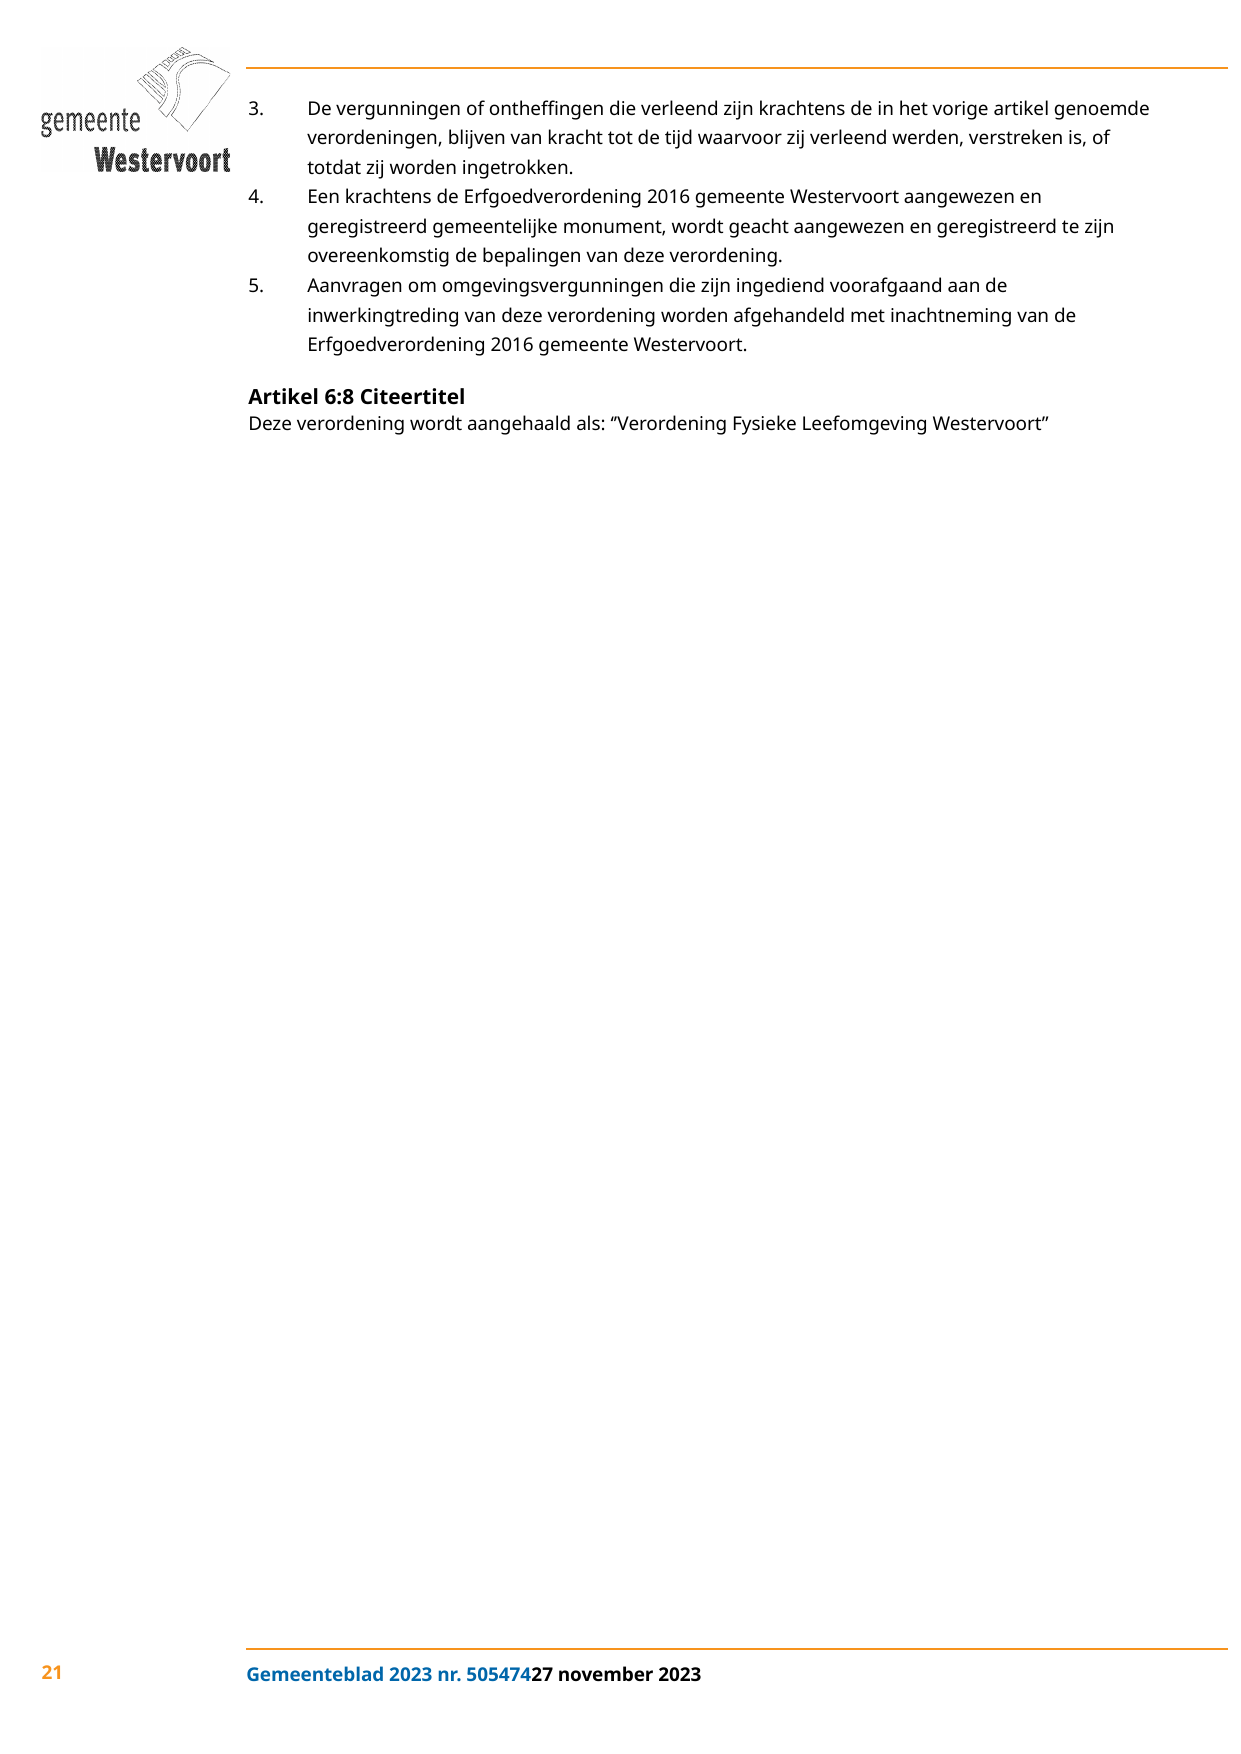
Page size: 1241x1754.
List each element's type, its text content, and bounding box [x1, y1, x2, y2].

text Artikel 6:8 Citeertitel [248, 382, 1152, 410]
list De vergunningen of ontheffingen die verleend zijn krachtens de in het vorige artikel genoemde verordeningen, blijven van kracht tot de tijd waarvoor zij verleend werden, verstreken is, of totdat zij worden ingetrokken. [248, 95, 1152, 180]
list Een krachtens de Erfgoedverordening 2016 gemeente Westervoort aangewezen en geregistreerd gemeentelijke monument, wordt geacht aangewezen en geregistreerd te zijn overeenkomstig de bepalingen van deze verordening. [248, 183, 1152, 268]
text Deze verordening wordt aangehaald als: ‘’Verordening Fysieke Leefomgeving Westervoort’’ [248, 410, 1152, 436]
picture [41, 47, 231, 172]
list Aanvragen om omgevingsvergunningen die zijn ingediend voorafgaand aan de inwerkingtreding van deze verordening worden afgehandeld met inachtneming van de Erfgoedverordening 2016 gemeente Westervoort. [248, 272, 1152, 357]
